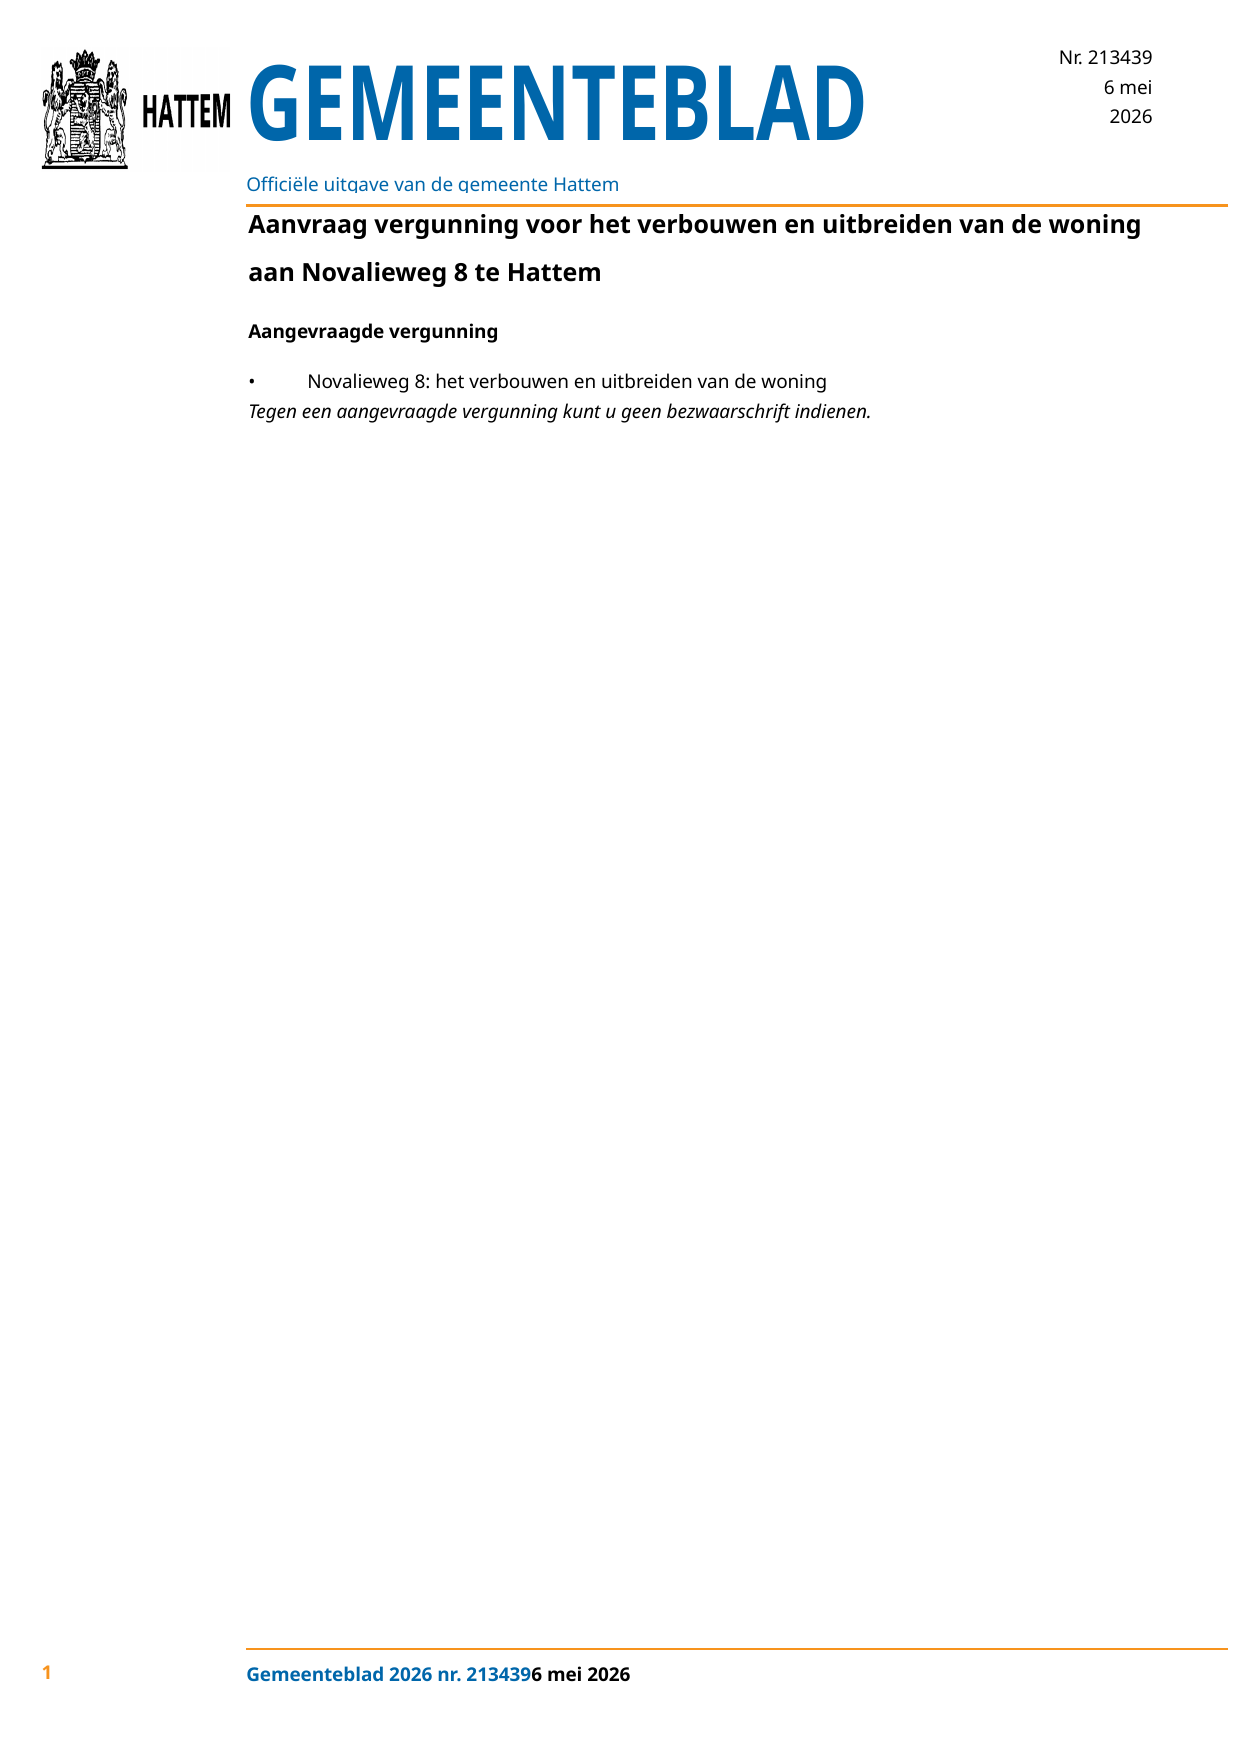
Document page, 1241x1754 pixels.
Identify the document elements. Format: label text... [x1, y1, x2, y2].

picture [41, 47, 231, 172]
list Novalieweg 8: het verbouwen en uitbreiden van de woning [248, 368, 1152, 394]
text Tegen een aangevraagde vergunning kunt u geen bezwaarschrift indienen. [248, 398, 1152, 424]
text Aanvraag vergunning voor het verbouwen en uitbreiden van de woning aan Novalieweg 8 te Hattem [248, 207, 1152, 288]
text Aangevraagde vergunning [248, 318, 1152, 344]
